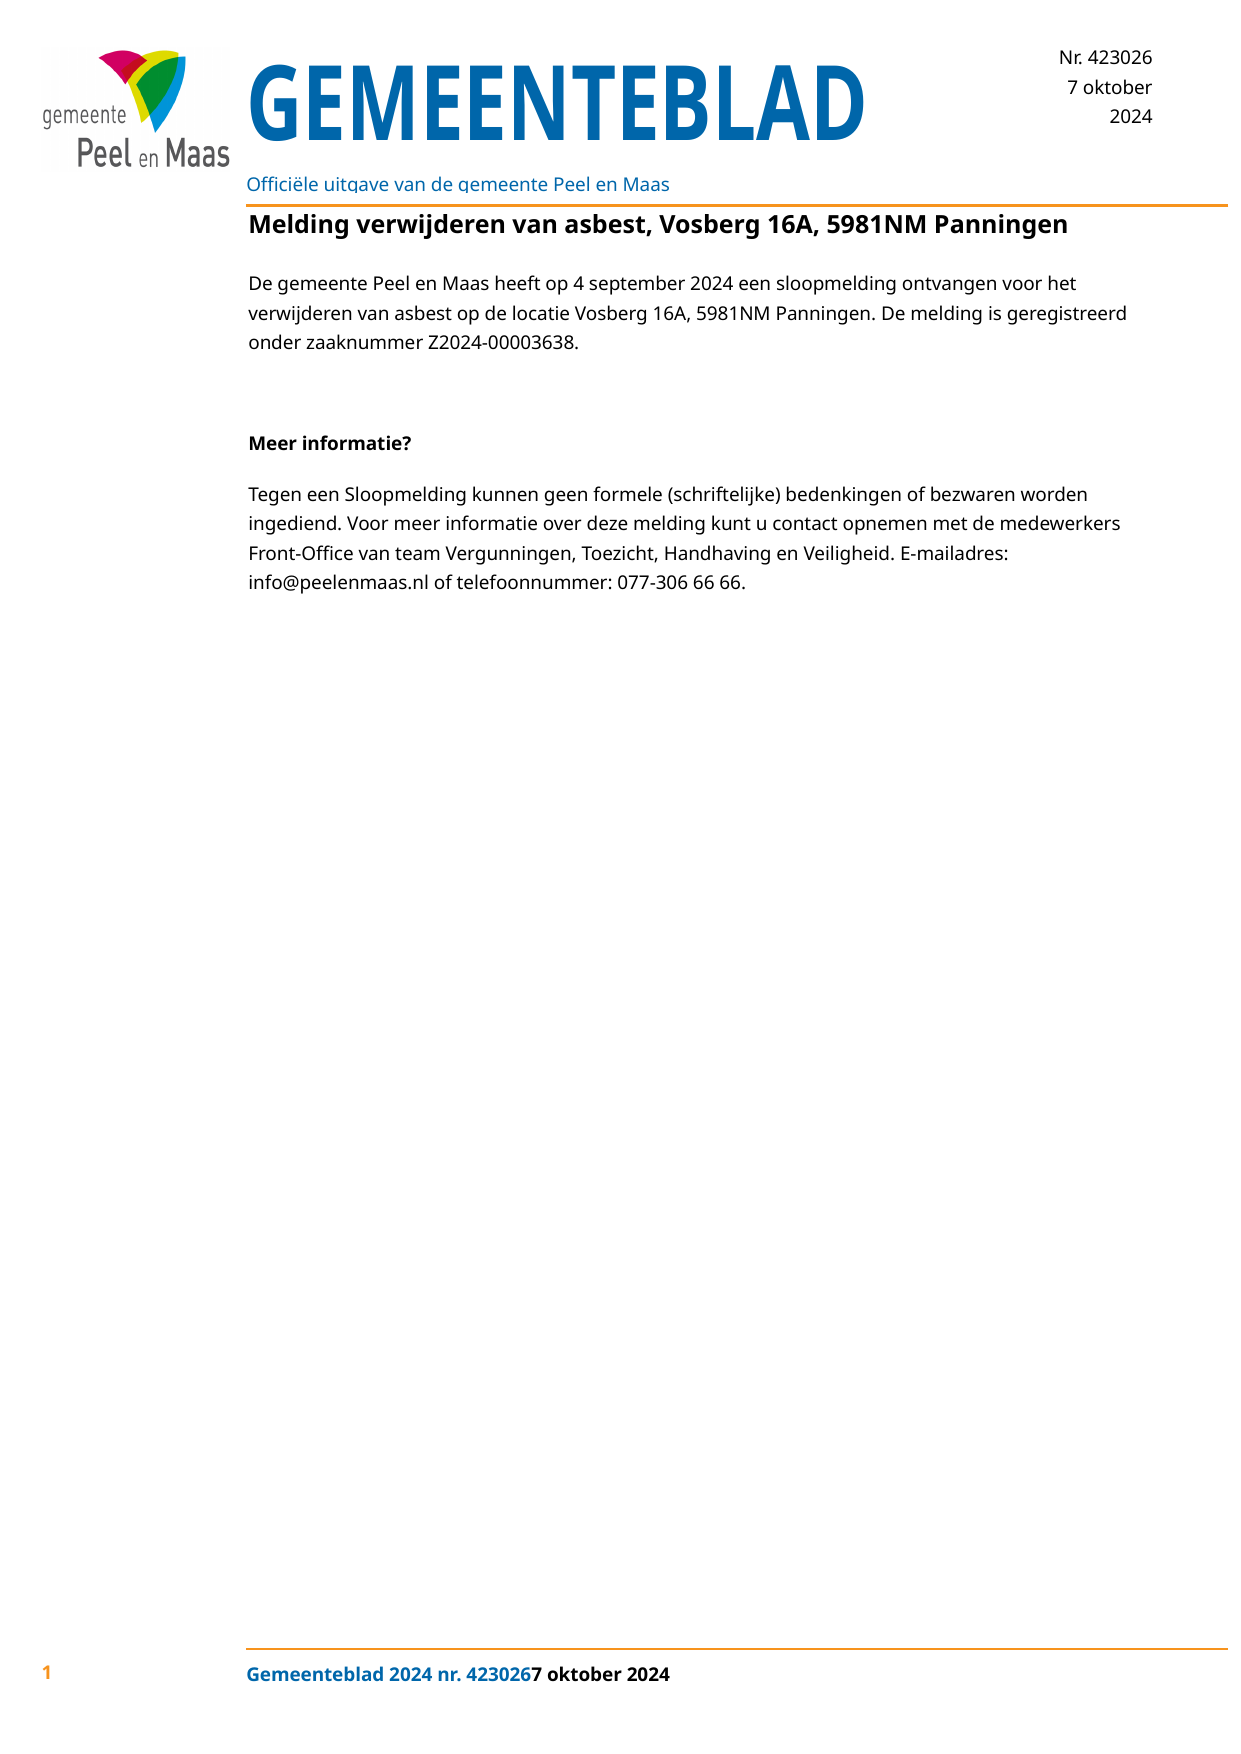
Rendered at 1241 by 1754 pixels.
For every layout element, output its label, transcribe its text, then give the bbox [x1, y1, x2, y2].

text Meer informatie? [248, 430, 1152, 456]
text De gemeente Peel en Maas heeft op 4 september 2024 een sloopmelding ontvangen voor het verwijderen van asbest op de locatie Vosberg 16A, 5981NM Panningen. De melding is geregistreerd onder zaaknummer Z2024-00003638. [248, 270, 1152, 355]
text Melding verwijderen van asbest, Vosberg 16A, 5981NM Panningen [248, 207, 1152, 241]
picture [41, 47, 231, 172]
text Tegen een Sloopmelding kunnen geen formele (schriftelijke) bedenkingen of bezwaren worden ingediend. Voor meer informatie over deze melding kunt u contact opnemen met de medewerkers Front-Office van team Vergunningen, Toezicht, Handhaving en Veiligheid. E-mailadres: info@peelenmaas.nl of telefoonnummer: 077-306 66 66. [248, 481, 1152, 595]
